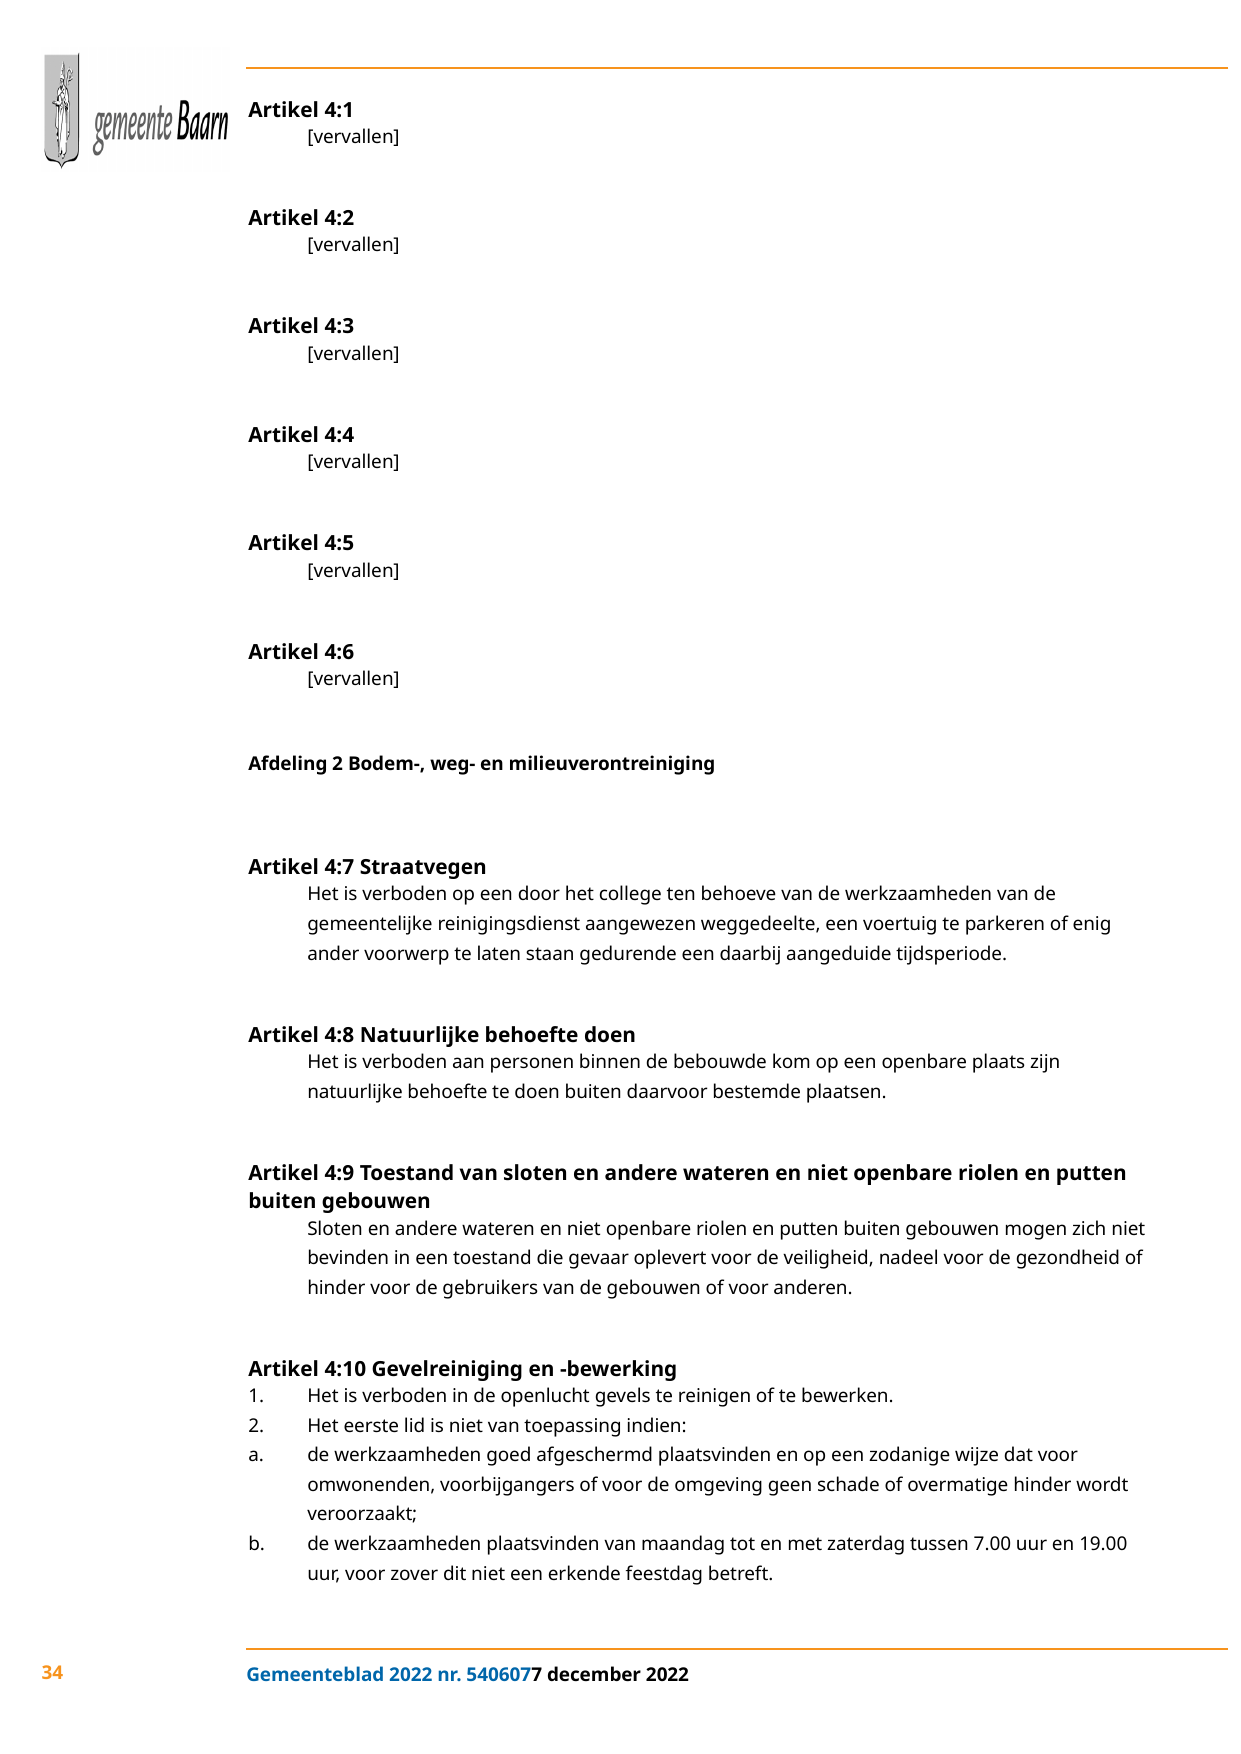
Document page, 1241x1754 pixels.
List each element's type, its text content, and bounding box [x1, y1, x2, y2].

list Sloten en andere wateren en niet openbare riolen en putten buiten gebouwen mogen zich niet bevinden in een toestand die gevaar oplevert voor de veiligheid, nadeel voor de gezondheid of hinder voor de gebruikers van de gebouwen of voor anderen. [248, 1215, 1152, 1299]
list [vervallen] [248, 232, 1152, 257]
text Afdeling 2 Bodem-, weg- en milieuverontreiniging [248, 750, 1152, 776]
list [vervallen] [248, 665, 1152, 691]
text Artikel 4:2 [248, 203, 1152, 232]
text Artikel 4:10 Gevelreiniging en -bewerking [248, 1354, 1152, 1382]
text Artikel 4:1 [248, 95, 1152, 123]
list Het is verboden aan personen binnen de bebouwde kom op een openbare plaats zijn natuurlijke behoefte te doen buiten daarvoor bestemde plaatsen. [248, 1048, 1152, 1103]
list [vervallen] [248, 340, 1152, 366]
picture [41, 47, 231, 172]
list [vervallen] [248, 448, 1152, 474]
text Artikel 4:6 [248, 637, 1152, 665]
text Artikel 4:4 [248, 420, 1152, 448]
list de werkzaamheden plaatsvinden van maandag tot en met zaterdag tussen 7.00 uur en 19.00 uur, voor zover dit niet een erkende feestdag betreft. [248, 1530, 1152, 1586]
list Het is verboden op een door het college ten behoeve van de werkzaamheden van de gemeentelijke reinigingsdienst aangewezen weggedeelte, een voertuig te parkeren of enig ander voorwerp te laten staan gedurende een daarbij aangeduide tijdsperiode. [248, 881, 1152, 966]
text Artikel 4:8 Natuurlijke behoefte doen [248, 1020, 1152, 1048]
text Artikel 4:5 [248, 528, 1152, 557]
text Artikel 4:3 [248, 312, 1152, 340]
list [vervallen] [248, 123, 1152, 149]
text Artikel 4:9 Toestand van sloten en andere wateren en niet openbare riolen en putten buiten gebouwen [248, 1158, 1152, 1215]
list de werkzaamheden goed afgeschermd plaatsvinden en op een zodanige wijze dat voor omwonenden, voorbijgangers of voor de omgeving geen schade of overmatige hinder wordt veroorzaakt; [248, 1441, 1152, 1526]
list Het eerste lid is niet van toepassing indien: [248, 1412, 1152, 1438]
list Het is verboden in de openlucht gevels te reinigen of te bewerken. [248, 1382, 1152, 1408]
text Artikel 4:7 Straatvegen [248, 852, 1152, 881]
list [vervallen] [248, 557, 1152, 583]
